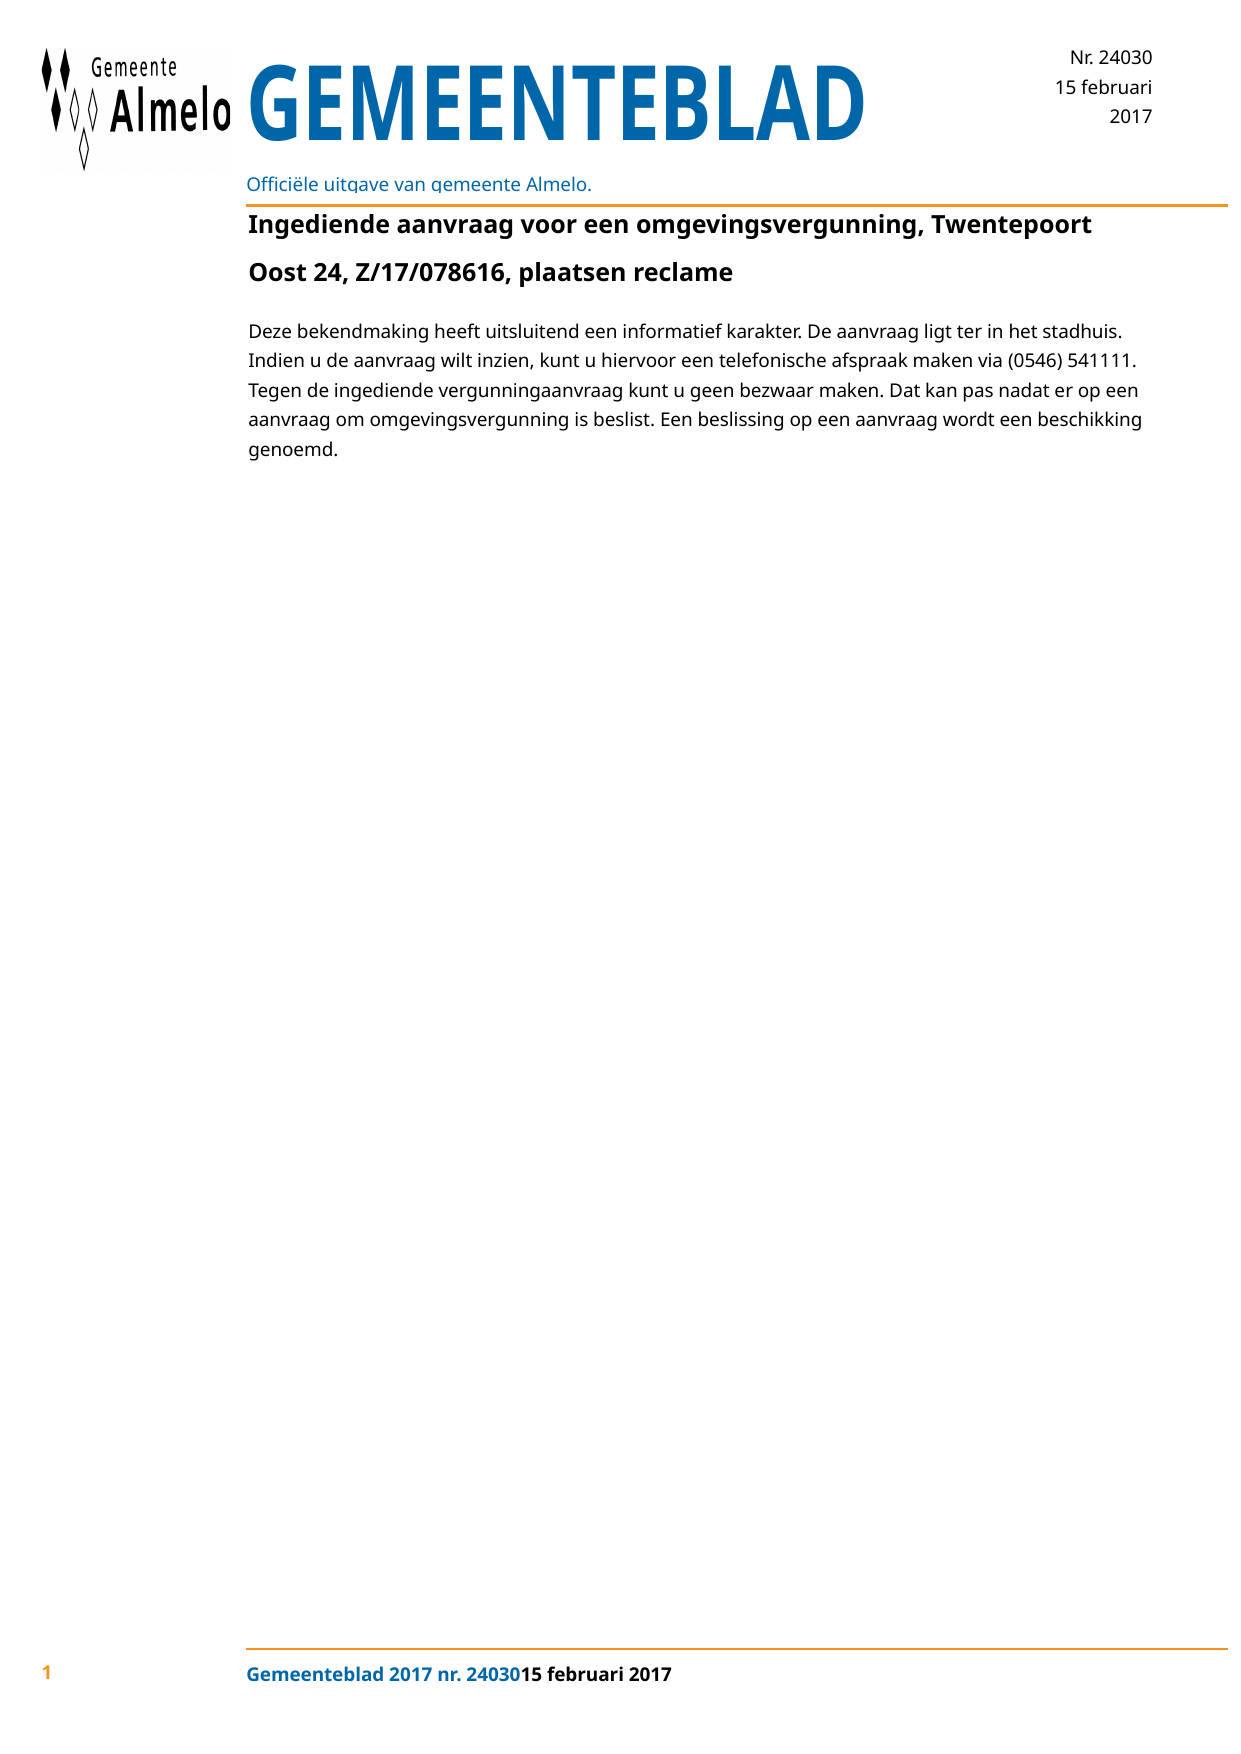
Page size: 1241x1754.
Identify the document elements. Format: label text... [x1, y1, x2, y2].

text Deze bekendmaking heeft uitsluitend een informatief karakter. De aanvraag ligt ter in het stadhuis. Indien u de aanvraag wilt inzien, kunt u hiervoor een telefonische afspraak maken via (0546) 541111. Tegen de ingediende vergunningaanvraag kunt u geen bezwaar maken. Dat kan pas nadat er op een aanvraag om omgevingsvergunning is beslist. Een beslissing op een aanvraag wordt een beschikking genoemd. [248, 318, 1152, 462]
picture [41, 47, 231, 172]
text Ingediende aanvraag voor een omgevingsvergunning, Twentepoort Oost 24, Z/17/078616, plaatsen reclame [248, 207, 1152, 288]
